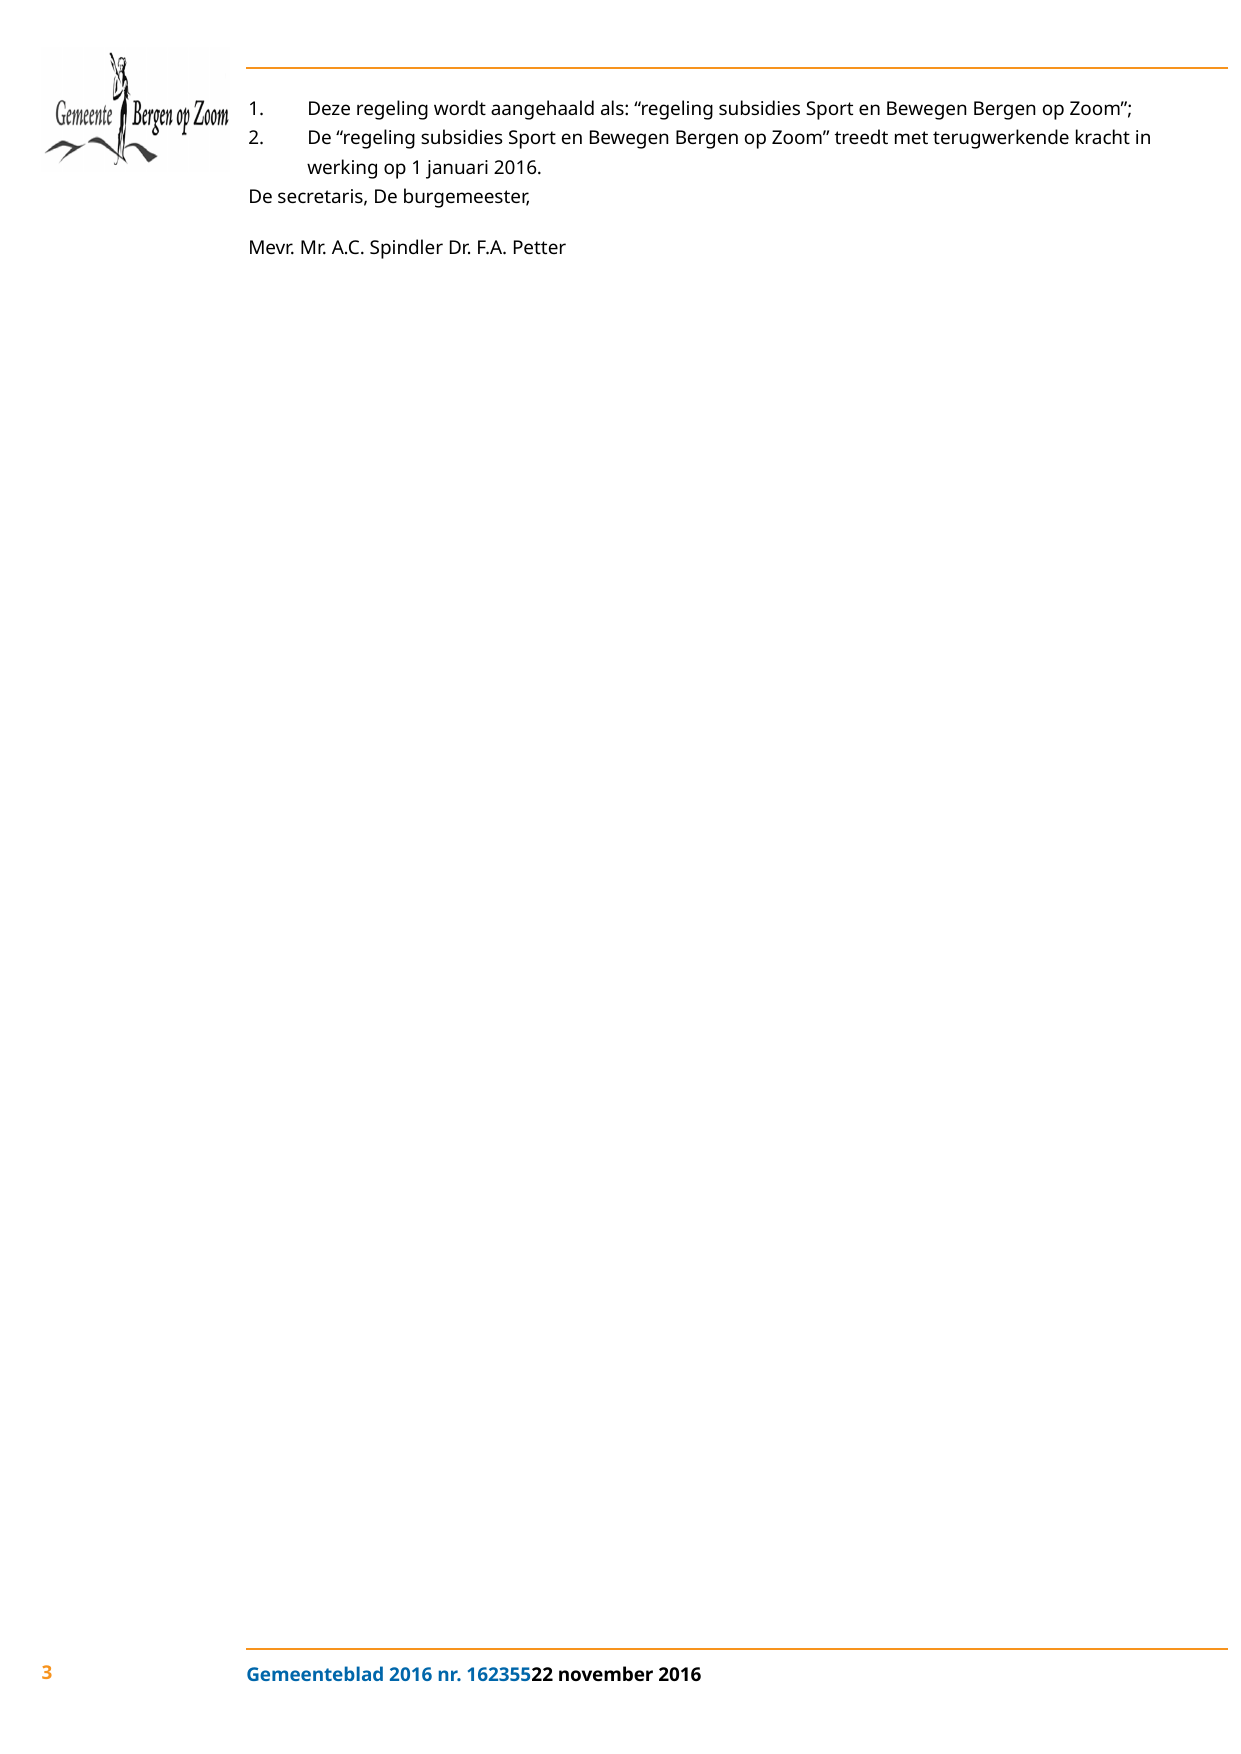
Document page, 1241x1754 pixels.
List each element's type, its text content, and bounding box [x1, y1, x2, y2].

picture [41, 47, 231, 172]
list De “regeling subsidies Sport en Bewegen Bergen op Zoom” treedt met terugwerkende kracht in werking op 1 januari 2016. [248, 124, 1152, 180]
list Deze regeling wordt aangehaald als: “regeling subsidies Sport en Bewegen Bergen op Zoom”; [248, 95, 1152, 121]
text De secretaris, De burgemeester, [248, 183, 1152, 209]
text Mevr. Mr. A.C. Spindler Dr. F.A. Petter [248, 234, 1152, 260]
